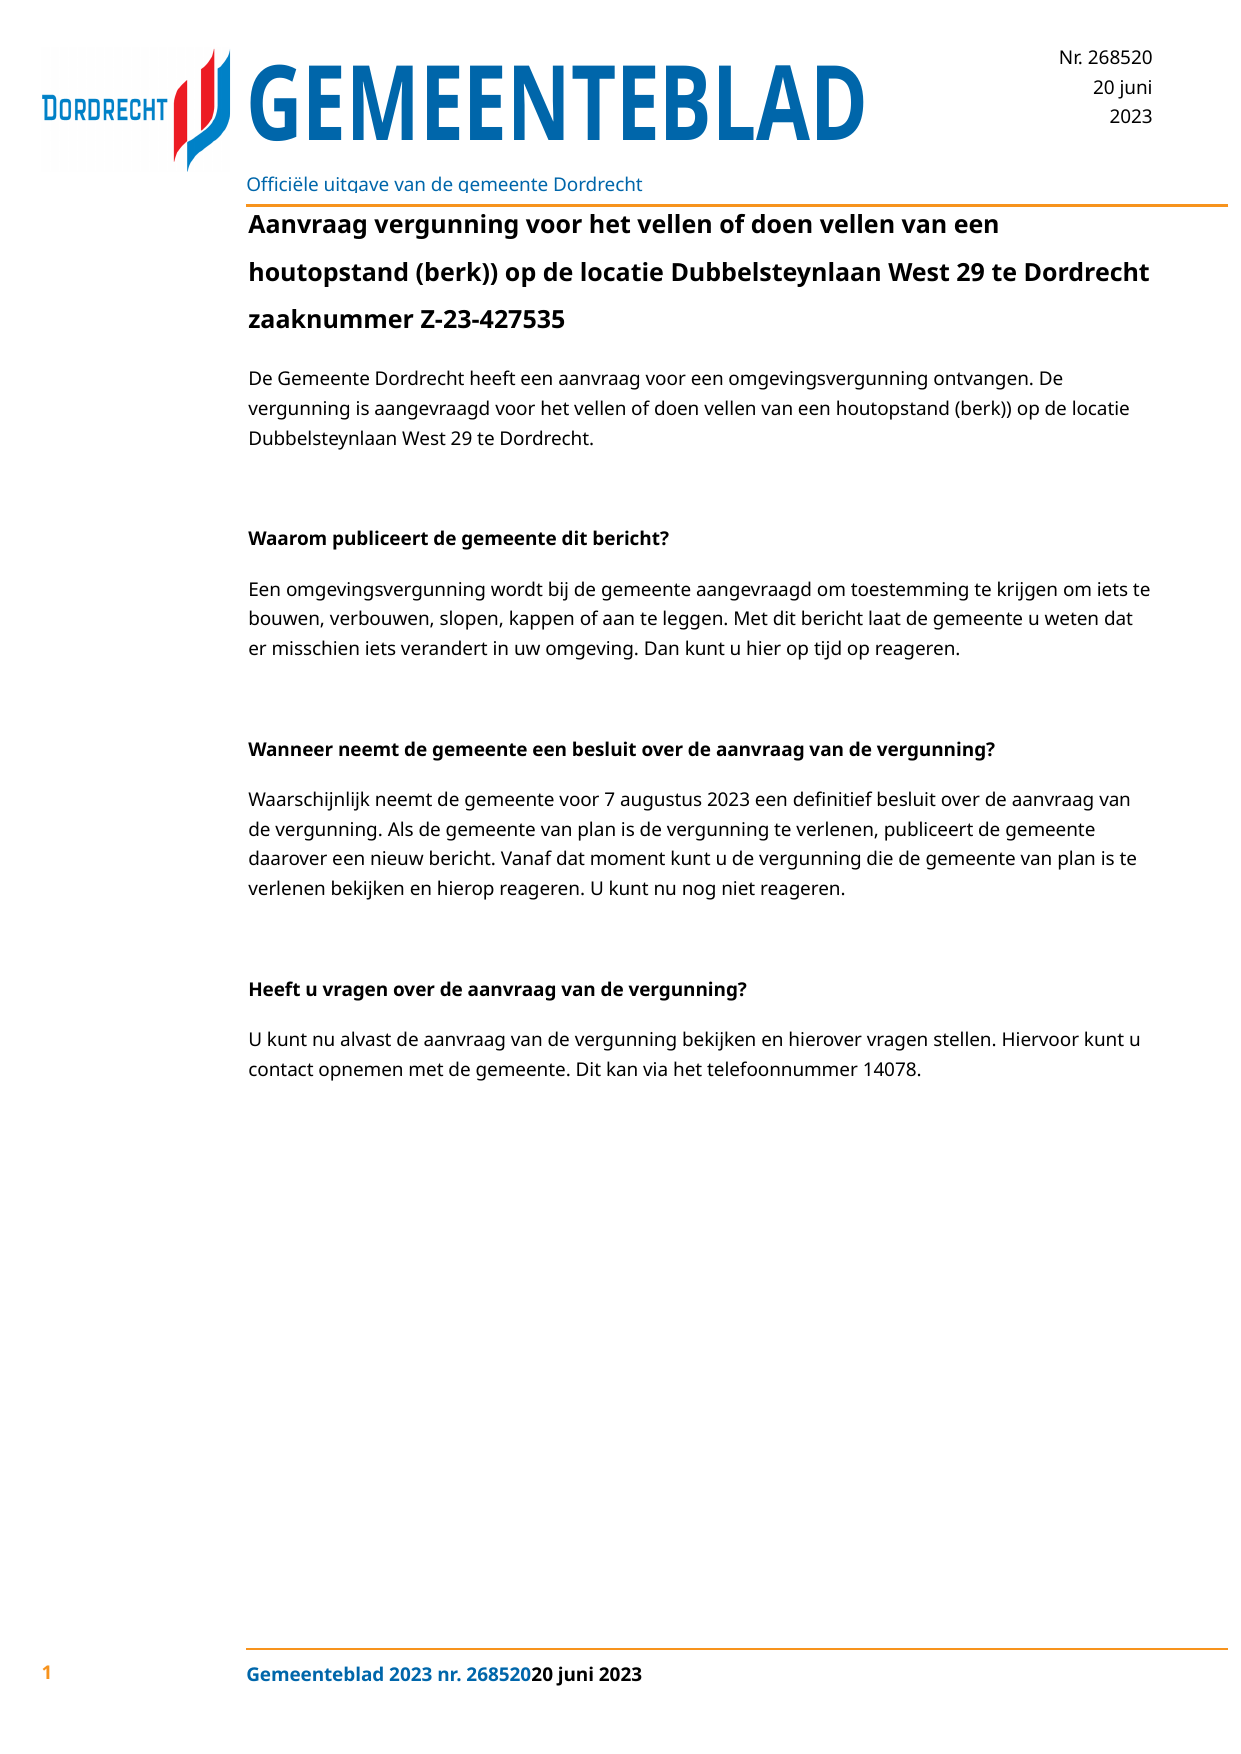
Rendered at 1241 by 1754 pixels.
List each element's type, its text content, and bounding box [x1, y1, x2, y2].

text Heeft u vragen over de aanvraag van de vergunning? [248, 976, 1152, 1002]
text U kunt nu alvast de aanvraag van de vergunning bekijken en hierover vragen stellen. Hiervoor kunt u contact opnemen met de gemeente. Dit kan via het telefoonnummer 14078. [248, 1026, 1152, 1082]
text Aanvraag vergunning voor het vellen of doen vellen van een houtopstand (berk)) op de locatie Dubbelsteynlaan West 29 te Dordrecht zaaknummer Z-23-427535 [248, 207, 1152, 336]
text Waarschijnlijk neemt de gemeente voor 7 augustus 2023 een definitief besluit over de aanvraag van de vergunning. Als de gemeente van plan is de vergunning te verlenen, publiceert de gemeente daarover een nieuw bericht. Vanaf dat moment kunt u de vergunning die de gemeente van plan is te verlenen bekijken en hierop reageren. U kunt nu nog niet reageren. [248, 786, 1152, 901]
text De Gemeente Dordrecht heeft een aanvraag voor een omgevingsvergunning ontvangen. De vergunning is aangevraagd voor het vellen of doen vellen van een houtopstand (berk)) op de locatie Dubbelsteynlaan West 29 te Dordrecht. [248, 366, 1152, 450]
text Een omgevingsvergunning wordt bij de gemeente aangevraagd om toestemming te krijgen om iets te bouwen, verbouwen, slopen, kappen of aan te leggen. Met dit bericht laat de gemeente u weten dat er misschien iets verandert in uw omgeving. Dan kunt u hier op tijd op reageren. [248, 576, 1152, 661]
text Waarom publiceert de gemeente dit bericht? [248, 526, 1152, 551]
picture [41, 47, 231, 172]
text Wanneer neemt de gemeente een besluit over de aanvraag van de vergunning? [248, 736, 1152, 762]
